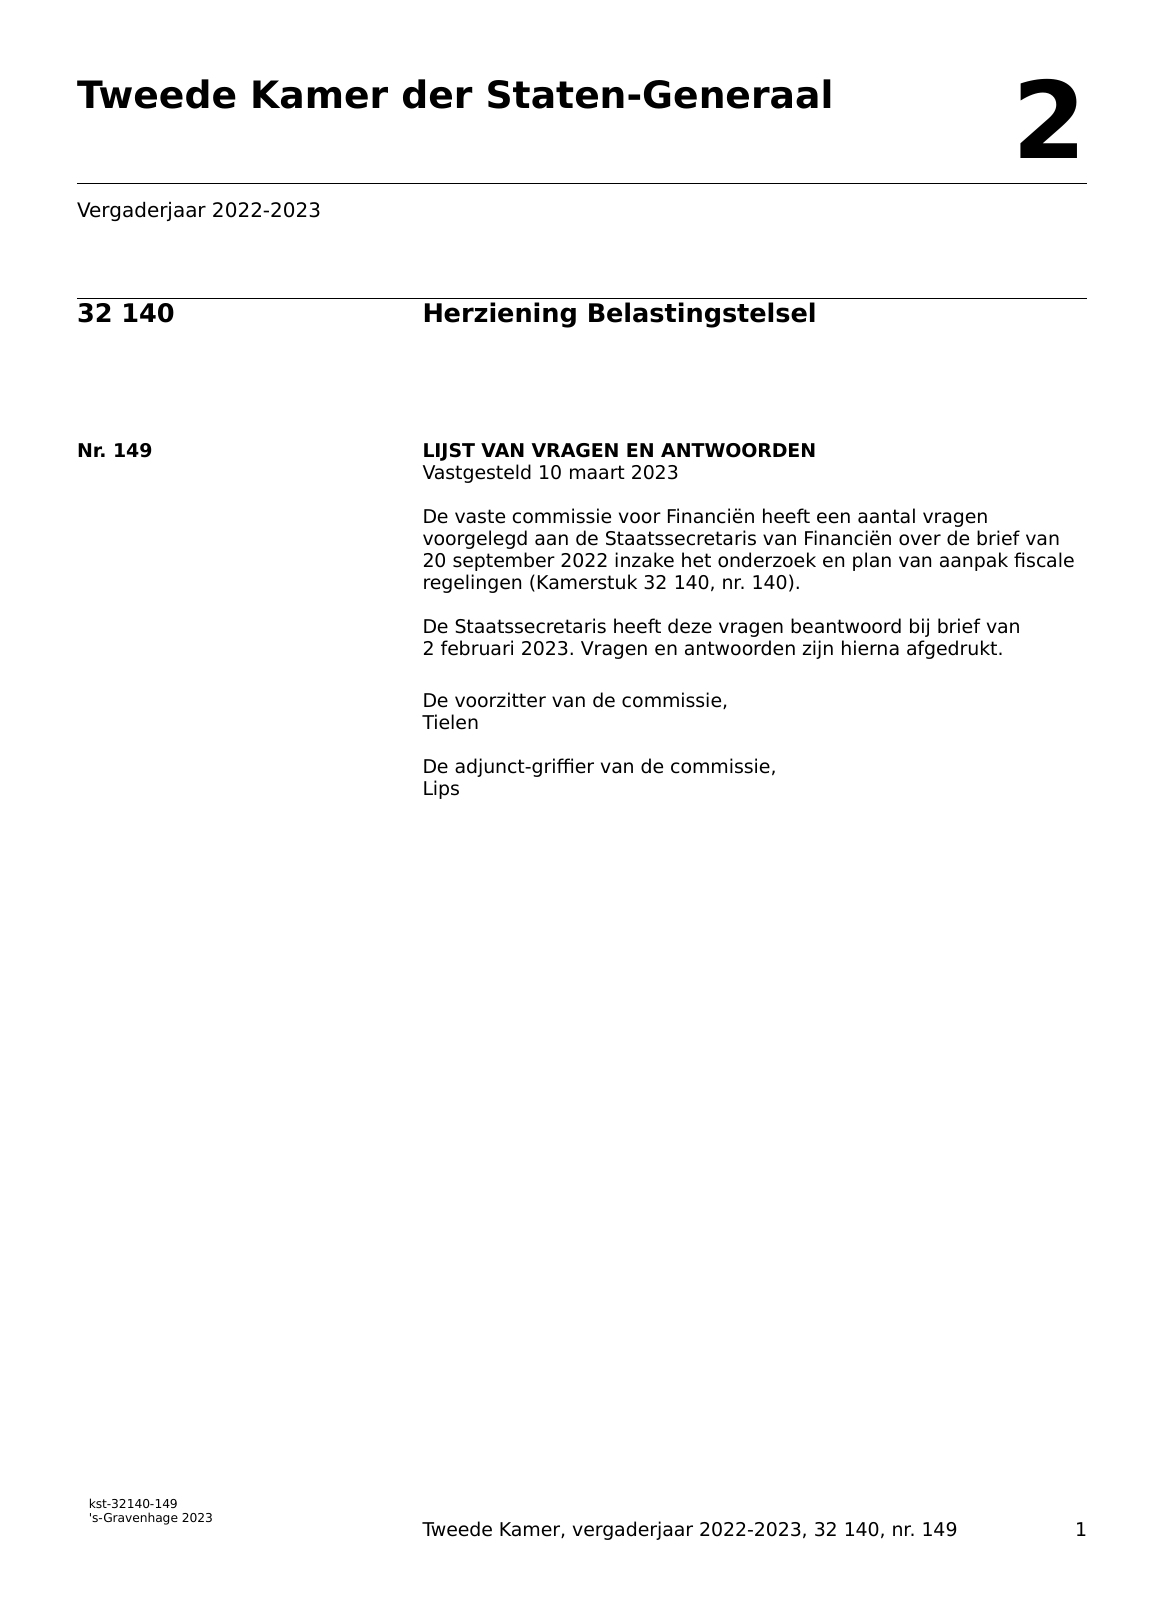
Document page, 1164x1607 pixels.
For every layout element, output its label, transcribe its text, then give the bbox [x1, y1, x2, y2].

table_header Tweede Kamer der Staten-Generaal [77, 59, 886, 183]
text kst-32140-149 [88, 1497, 323, 1511]
text 's-Gravenhage 2023 [88, 1511, 323, 1525]
text De Staatssecretaris heeft deze vragen beantwoord bij brief van 2 februari 2023. Vragen en antwoorden zijn hierna afgedrukt. [422, 616, 1087, 660]
subtitle 32 140 Herziening Belastingstelsel [77, 299, 1087, 329]
table_header 2 [886, 59, 1087, 183]
subtitle Nr. 149 LIJST VAN VRAGEN EN ANTWOORDEN [77, 440, 1087, 462]
table_cell Vergaderjaar 2022-2023 [77, 184, 1087, 298]
text De voorzitter van de commissie, Tielen [422, 690, 1087, 734]
text Vastgesteld 10 maart 2023 [422, 462, 1087, 484]
text De adjunct-griffier van de commissie, Lips [422, 756, 1087, 800]
text De vaste commissie voor Financiën heeft een aantal vragen voorgelegd aan de Staatssecretaris van Financiën over de brief van 20 september 2022 inzake het onderzoek en plan van aanpak fiscale regelingen (Kamerstuk 32 140, nr. 140). [422, 506, 1087, 594]
